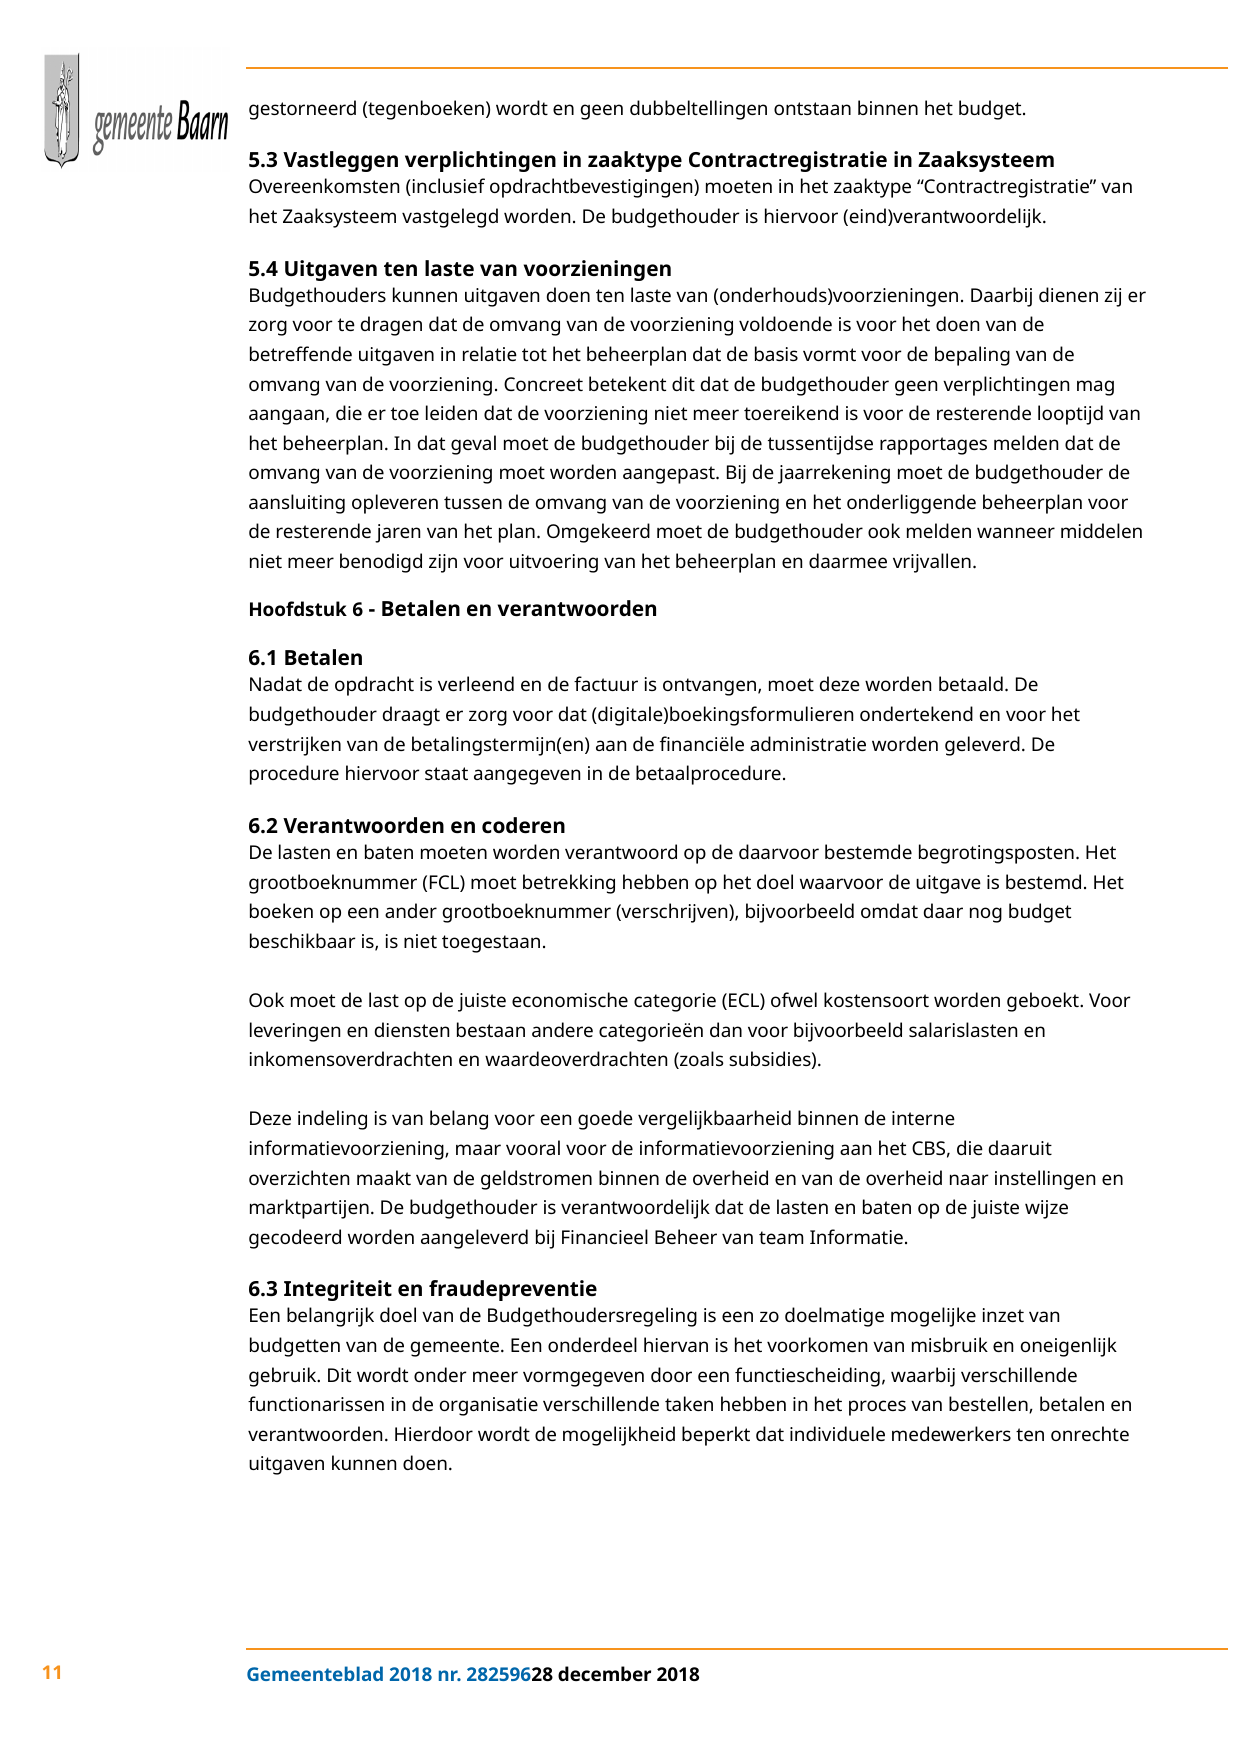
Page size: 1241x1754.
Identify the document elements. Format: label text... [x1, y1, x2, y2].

text 6.3 Integriteit en fraudepreventie [248, 1274, 1152, 1303]
text 6.1 Betalen [248, 643, 1152, 672]
text 5.3 Vastleggen verplichtingen in zaaktype Contractregistratie in Zaaksysteem [248, 145, 1152, 174]
text Een belangrijk doel van de Budgethoudersregeling is een zo doelmatige mogelijke inzet van budgetten van de gemeente. Een onderdeel hiervan is het voorkomen van misbruik en oneigenlijk gebruik. Dit wordt onder meer vormgegeven door een functiescheiding, waarbij verschillende functionarissen in de organisatie verschillende taken hebben in het proces van bestellen, betalen en verantwoorden. Hierdoor wordt de mogelijkheid beperkt dat individuele medewerkers ten onrechte uitgaven kunnen doen. [248, 1303, 1152, 1476]
text Deze indeling is van belang voor een goede vergelijkbaarheid binnen de interne informatievoorziening, maar vooral voor de informatievoorziening aan het CBS, die daaruit overzichten maakt van de geldstromen binnen de overheid en van de overheid naar instellingen en marktpartijen. De budgethouder is verantwoordelijk dat de lasten en baten op de juiste wijze gecodeerd worden aangeleverd bij Financieel Beheer van team Informatie. [248, 1106, 1152, 1249]
picture [41, 47, 231, 172]
text Budgethouders kunnen uitgaven doen ten laste van (onderhouds)voorzieningen. Daarbij dienen zij er zorg voor te dragen dat de omvang van de voorziening voldoende is voor het doen van de betreffende uitgaven in relatie tot het beheerplan dat de basis vormt voor de bepaling van de omvang van de voorziening. Concreet betekent dit dat de budgethouder geen verplichtingen mag aangaan, die er toe leiden dat de voorziening niet meer toereikend is voor de resterende looptijd van het beheerplan. In dat geval moet de budgethouder bij de tussentijdse rapportages melden dat de omvang van de voorziening moet worden aangepast. Bij de jaarrekening moet de budgethouder de aansluiting opleveren tussen de omvang van de voorziening en het onderliggende beheerplan voor de resterende jaren van het plan. Omgekeerd moet de budgethouder ook melden wanneer middelen niet meer benodigd zijn voor uitvoering van het beheerplan en daarmee vrijvallen. [248, 282, 1152, 574]
text Overeenkomsten (inclusief opdrachtbevestigingen) moeten in het zaaktype “Contractregistratie” van het Zaaksysteem vastgelegd worden. De budgethouder is hiervoor (eind)verantwoordelijk. [248, 174, 1152, 229]
text Nadat de opdracht is verleend en de factuur is ontvangen, moet deze worden betaald. De budgethouder draagt er zorg voor dat (digitale)boekingsformulieren ondertekend en voor het verstrijken van de betalingstermijn(en) aan de financiële administratie worden geleverd. De procedure hiervoor staat aangegeven in de betaalprocedure. [248, 672, 1152, 786]
text Ook moet de last op de juiste economische categorie (ECL) ofwel kostensoort worden geboekt. Voor leveringen en diensten bestaan andere categorieën dan voor bijvoorbeeld salarislasten en inkomensoverdrachten en waardeoverdrachten (zoals subsidies). [248, 987, 1152, 1072]
text gestorneerd (tegenboeken) wordt en geen dubbeltellingen ontstaan binnen het budget. [248, 95, 1152, 121]
text 6.2 Verantwoorden en coderen [248, 811, 1152, 839]
text De lasten en baten moeten worden verantwoord op de daarvoor bestemde begrotingsposten. Het grootboeknummer (FCL) moet betrekking hebben op het doel waarvoor de uitgave is bestemd. Het boeken op een ander grootboeknummer (verschrijven), bijvoorbeeld omdat daar nog budget beschikbaar is, is niet toegestaan. [248, 839, 1152, 954]
text 5.4 Uitgaven ten laste van voorzieningen [248, 254, 1152, 282]
text Hoofdstuk 6 - Betalen en verantwoorden [248, 594, 1152, 622]
